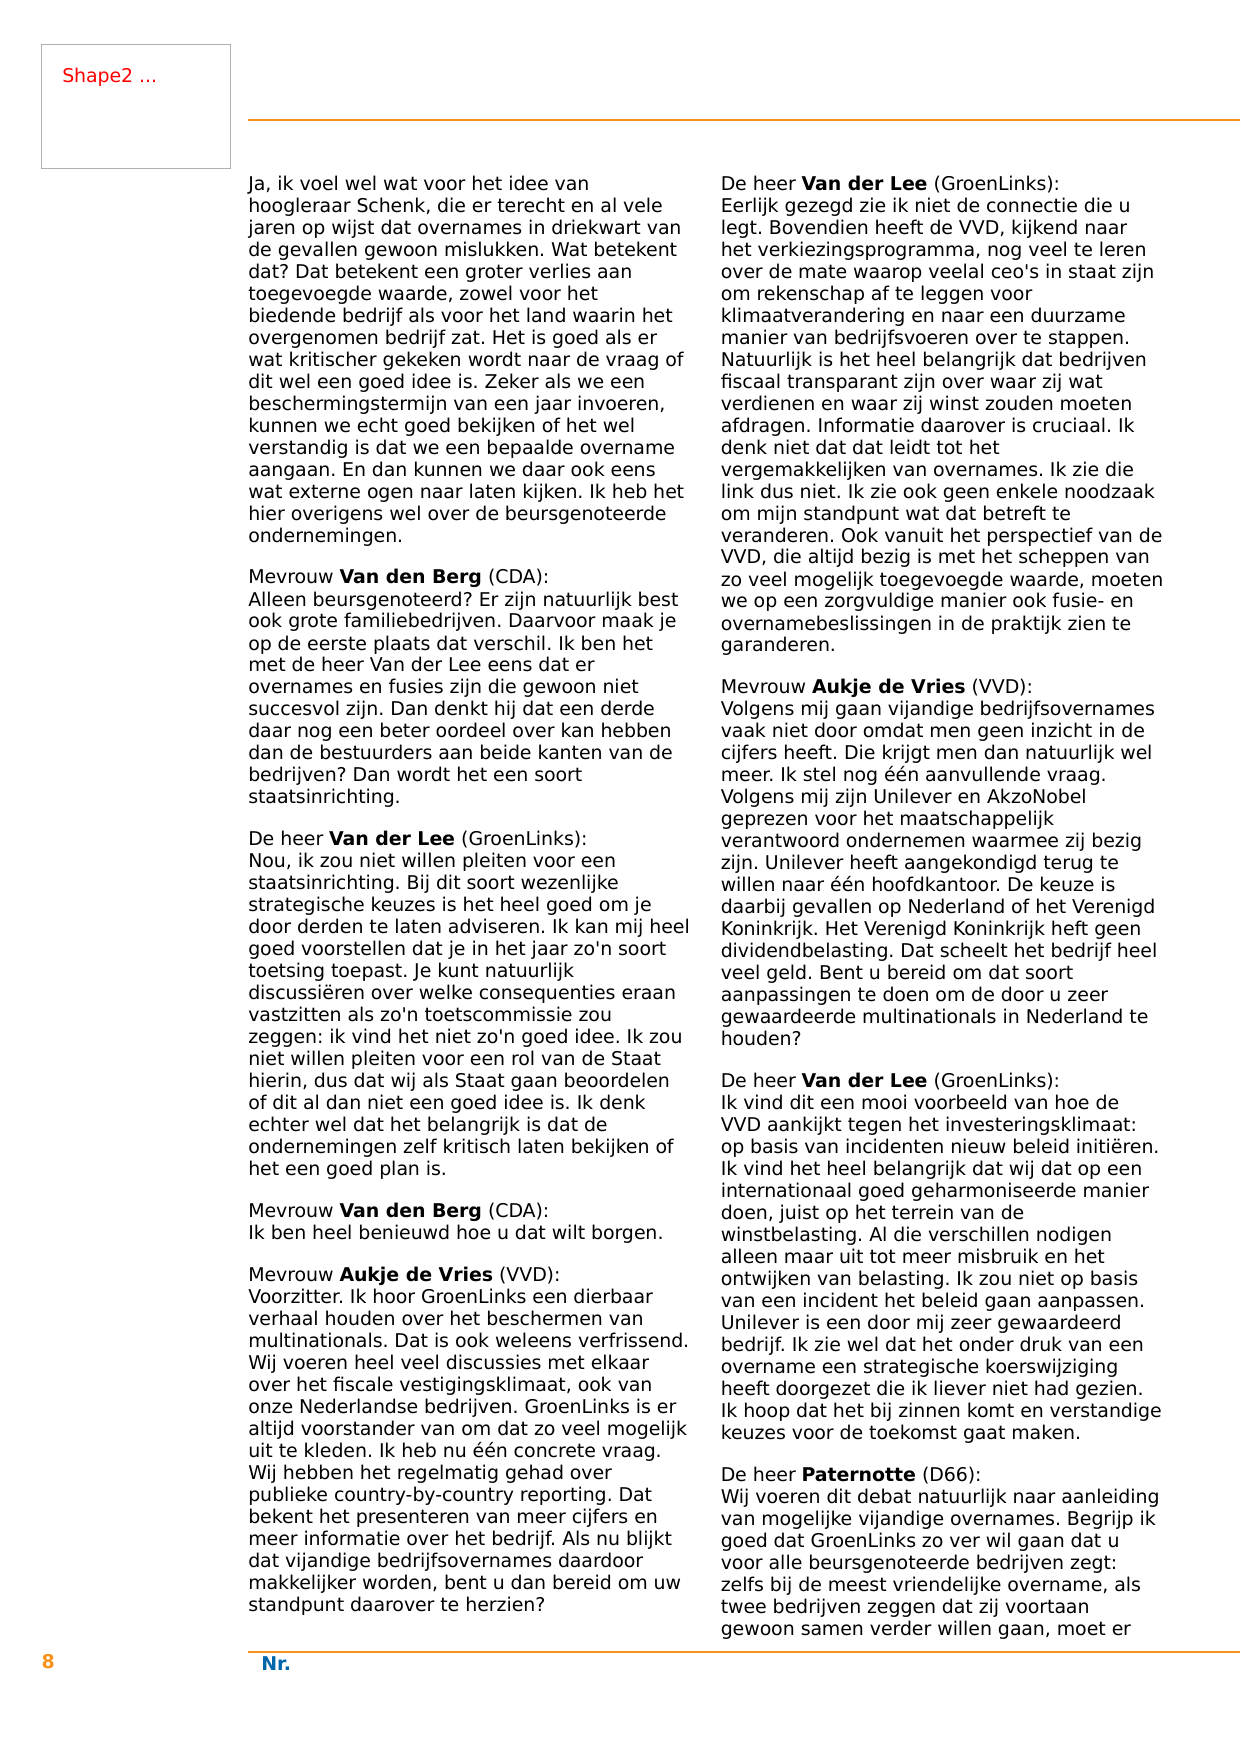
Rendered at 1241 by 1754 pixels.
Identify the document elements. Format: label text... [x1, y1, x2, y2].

text Mevrouw Aukje de Vries (VVD): [248, 1264, 691, 1286]
text Ik ben heel benieuwd hoe u dat wilt borgen. [248, 1222, 691, 1244]
text Wij voeren dit debat natuurlijk naar aanleiding van mogelijke vijandige overnames. Begrijp ik goed dat GroenLinks zo ver wil gaan dat u voor alle beursgenoteerde bedrijven zegt: zelfs bij de meest vriendelijke overname, als twee bedrijven zeggen dat zij voortaan gewoon samen verder willen gaan, moet er [721, 1486, 1163, 1639]
text Mevrouw Van den Berg (CDA): [248, 566, 691, 588]
text Voorzitter. Ik hoor GroenLinks een dierbaar verhaal houden over het beschermen van multinationals. Dat is ook weleens verfrissend. Wij voeren heel veel discussies met elkaar over het fiscale vestigingsklimaat, ook van onze Nederlandse bedrijven. GroenLinks is er altijd voorstander van om dat zo veel mogelijk uit te kleden. Ik heb nu één concrete vraag. Wij hebben het regelmatig gehad over publieke country-by-country reporting. Dat bekent het presenteren van meer cijfers en meer informatie over het bedrijf. Als nu blijkt dat vijandige bedrijfsovernames daardoor makkelijker worden, bent u dan bereid om uw standpunt daarover te herzien? [248, 1286, 691, 1616]
text Ik vind dit een mooi voorbeeld van hoe de VVD aankijkt tegen het investeringsklimaat: op basis van incidenten nieuw beleid initiëren. Ik vind het heel belangrijk dat wij dat op een internationaal goed geharmoniseerde manier doen, juist op het terrein van de winstbelasting. Al die verschillen nodigen alleen maar uit tot meer misbruik en het ontwijken van belasting. Ik zou niet op basis van een incident het beleid gaan aanpassen. Unilever is een door mij zeer gewaardeerd bedrijf. Ik zie wel dat het onder druk van een overname een strategische koerswijziging heeft doorgezet die ik liever niet had gezien. Ik hoop dat het bij zinnen komt en verstandige keuzes voor de toekomst gaat maken. [721, 1092, 1163, 1444]
text De heer Van der Lee (GroenLinks): [721, 1070, 1163, 1092]
text De heer Van der Lee (GroenLinks): [248, 828, 691, 850]
text Alleen beursgenoteerd? Er zijn natuurlijk best ook grote familiebedrijven. Daarvoor maak je op de eerste plaats dat verschil. Ik ben het met de heer Van der Lee eens dat er overnames en fusies zijn die gewoon niet succesvol zijn. Dan denkt hij dat een derde daar nog een beter oordeel over kan hebben dan de bestuurders aan beide kanten van de bedrijven? Dan wordt het een soort staatsinrichting. [248, 588, 691, 808]
text Mevrouw Van den Berg (CDA): [248, 1200, 691, 1222]
text De heer Paternotte (D66): [721, 1464, 1163, 1486]
text Eerlijk gezegd zie ik niet de connectie die u legt. Bovendien heeft de VVD, kijkend naar het verkiezingsprogramma, nog veel te leren over de mate waarop veelal ceo's in staat zijn om rekenschap af te leggen voor klimaatverandering en naar een duurzame manier van bedrijfsvoeren over te stappen. Natuurlijk is het heel belangrijk dat bedrijven fiscaal transparant zijn over waar zij wat verdienen en waar zij winst zouden moeten afdragen. Informatie daarover is cruciaal. Ik denk niet dat dat leidt tot het vergemakkelijken van overnames. Ik zie die link dus niet. Ik zie ook geen enkele noodzaak om mijn standpunt wat dat betreft te veranderen. Ook vanuit het perspectief van de VVD, die altijd bezig is met het scheppen van zo veel mogelijk toegevoegde waarde, moeten we op een zorgvuldige manier ook fusie- en overnamebeslissingen in de praktijk zien te garanderen. [721, 195, 1163, 656]
text Nou, ik zou niet willen pleiten voor een staatsinrichting. Bij dit soort wezenlijke strategische keuzes is het heel goed om je door derden te laten adviseren. Ik kan mij heel goed voorstellen dat je in het jaar zo'n soort toetsing toepast. Je kunt natuurlijk discussiëren over welke consequenties eraan vastzitten als zo'n toetscommissie zou zeggen: ik vind het niet zo'n goed idee. Ik zou niet willen pleiten voor een rol van de Staat hierin, dus dat wij als Staat gaan beoordelen of dit al dan niet een goed idee is. Ik denk echter wel dat het belangrijk is dat de ondernemingen zelf kritisch laten bekijken of het een goed plan is. [248, 850, 691, 1180]
text Ja, ik voel wel wat voor het idee van hoogleraar Schenk, die er terecht en al vele jaren op wijst dat overnames in driekwart van de gevallen gewoon mislukken. Wat betekent dat? Dat betekent een groter verlies aan toegevoegde waarde, zowel voor het biedende bedrijf als voor het land waarin het overgenomen bedrijf zat. Het is goed als er wat kritischer gekeken wordt naar de vraag of dit wel een goed idee is. Zeker als we een beschermingstermijn van een jaar invoeren, kunnen we echt goed bekijken of het wel verstandig is dat we een bepaalde overname aangaan. En dan kunnen we daar ook eens wat externe ogen naar laten kijken. Ik heb het hier overigens wel over de beursgenoteerde ondernemingen. [248, 173, 691, 546]
text Mevrouw Aukje de Vries (VVD): [721, 676, 1163, 698]
text De heer Van der Lee (GroenLinks): [721, 173, 1163, 195]
text Volgens mij gaan vijandige bedrijfsovernames vaak niet door omdat men geen inzicht in de cijfers heeft. Die krijgt men dan natuurlijk wel meer. Ik stel nog één aanvullende vraag. Volgens mij zijn Unilever en AkzoNobel geprezen voor het maatschappelijk verantwoord ondernemen waarmee zij bezig zijn. Unilever heeft aangekondigd terug te willen naar één hoofdkantoor. De keuze is daarbij gevallen op Nederland of het Verenigd Koninkrijk. Het Verenigd Koninkrijk heft geen dividendbelasting. Dat scheelt het bedrijf heel veel geld. Bent u bereid om dat soort aanpassingen te doen om de door u zeer gewaardeerde multinationals in Nederland te houden? [721, 698, 1163, 1050]
